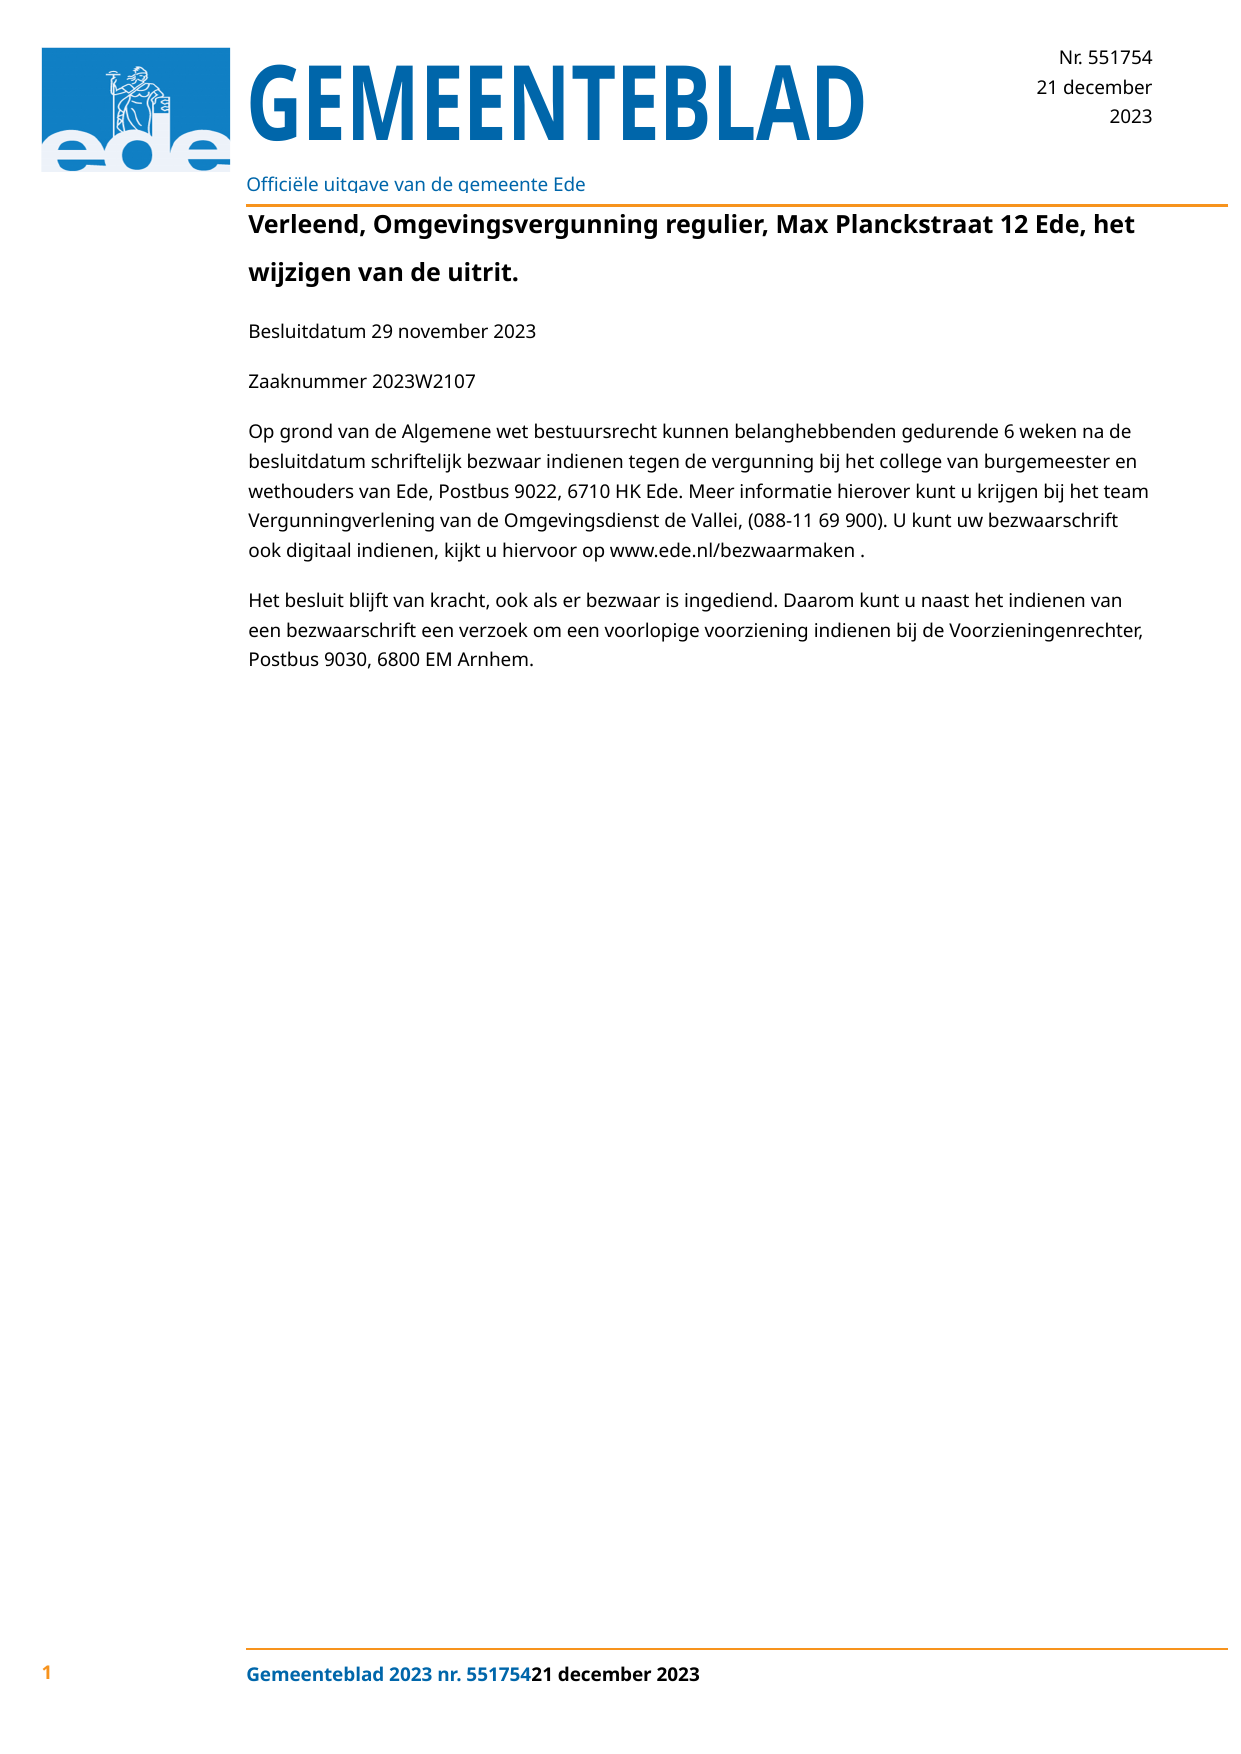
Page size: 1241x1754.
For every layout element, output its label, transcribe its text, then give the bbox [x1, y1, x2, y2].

text Zaaknummer 2023W2107 [248, 368, 1152, 394]
text Het besluit blijft van kracht, ook als er bezwaar is ingediend. Daarom kunt u naast het indienen van een bezwaarschrift een verzoek om een voorlopige voorziening indienen bij de Voorzieningenrechter, Postbus 9030, 6800 EM Arnhem. [248, 587, 1152, 672]
text Op grond van de Algemene wet bestuursrecht kunnen belanghebbenden gedurende 6 weken na de besluitdatum schriftelijk bezwaar indienen tegen de vergunning bij het college van burgemeester en wethouders van Ede, Postbus 9022, 6710 HK Ede. Meer informatie hierover kunt u krijgen bij het team Vergunningverlening van de Omgevingsdienst de Vallei, (088-11 69 900). U kunt uw bezwaarschrift ook digitaal indienen, kijkt u hiervoor op www.ede.nl/bezwaarmaken . [248, 419, 1152, 563]
text Verleend, Omgevingsvergunning regulier, Max Planckstraat 12 Ede, het wijzigen van de uitrit. [248, 207, 1152, 288]
text Besluitdatum 29 november 2023 [248, 318, 1152, 344]
picture [41, 47, 231, 172]
